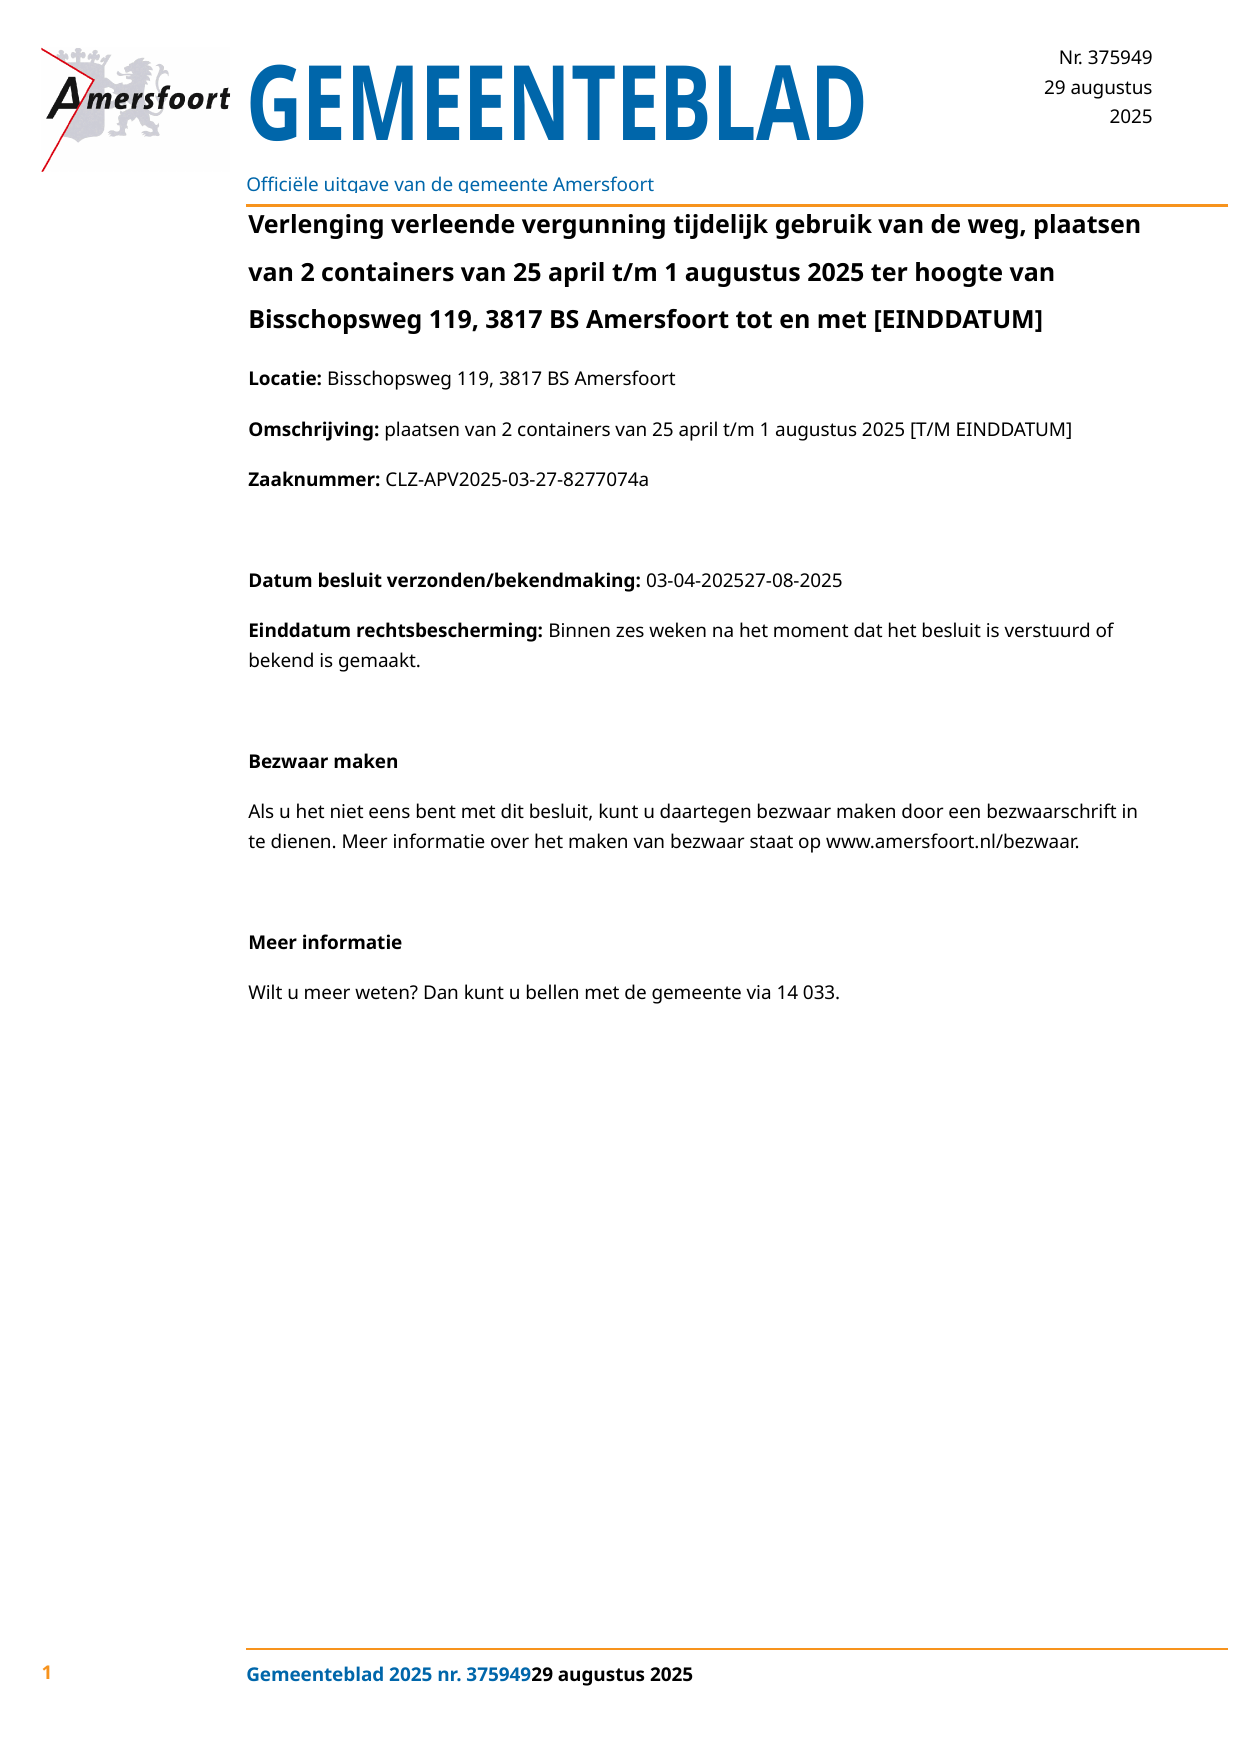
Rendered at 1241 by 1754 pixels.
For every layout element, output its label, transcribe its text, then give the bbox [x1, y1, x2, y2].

text Locatie: Bisschopsweg 119, 3817 BS Amersfoort [248, 366, 1152, 391]
picture [41, 47, 231, 172]
text Als u het niet eens bent met dit besluit, kunt u daartegen bezwaar maken door een bezwaarschrift in te dienen. Meer informatie over het maken van bezwaar staat op www.amersfoort.nl/bezwaar. [248, 798, 1152, 854]
text Meer informatie [248, 929, 1152, 954]
text Verlenging verleende vergunning tijdelijk gebruik van de weg, plaatsen van 2 containers van 25 april t/m 1 augustus 2025 ter hoogte van Bisschopsweg 119, 3817 BS Amersfoort tot en met [EINDDATUM] [248, 207, 1152, 336]
text Bezwaar maken [248, 748, 1152, 774]
text Zaaknummer: CLZ-APV2025-03-27-8277074a [248, 466, 1152, 492]
text Omschrijving: plaatsen van 2 containers van 25 april t/m 1 augustus 2025 [T/M EINDDATUM] [248, 416, 1152, 442]
text Einddatum rechtsbescherming: Binnen zes weken na het moment dat het besluit is verstuurd of bekend is gemaakt. [248, 618, 1152, 673]
text Datum besluit verzonden/bekendmaking: 03-04-202527-08-2025 [248, 567, 1152, 593]
text Wilt u meer weten? Dan kunt u bellen met de gemeente via 14 033. [248, 979, 1152, 1005]
